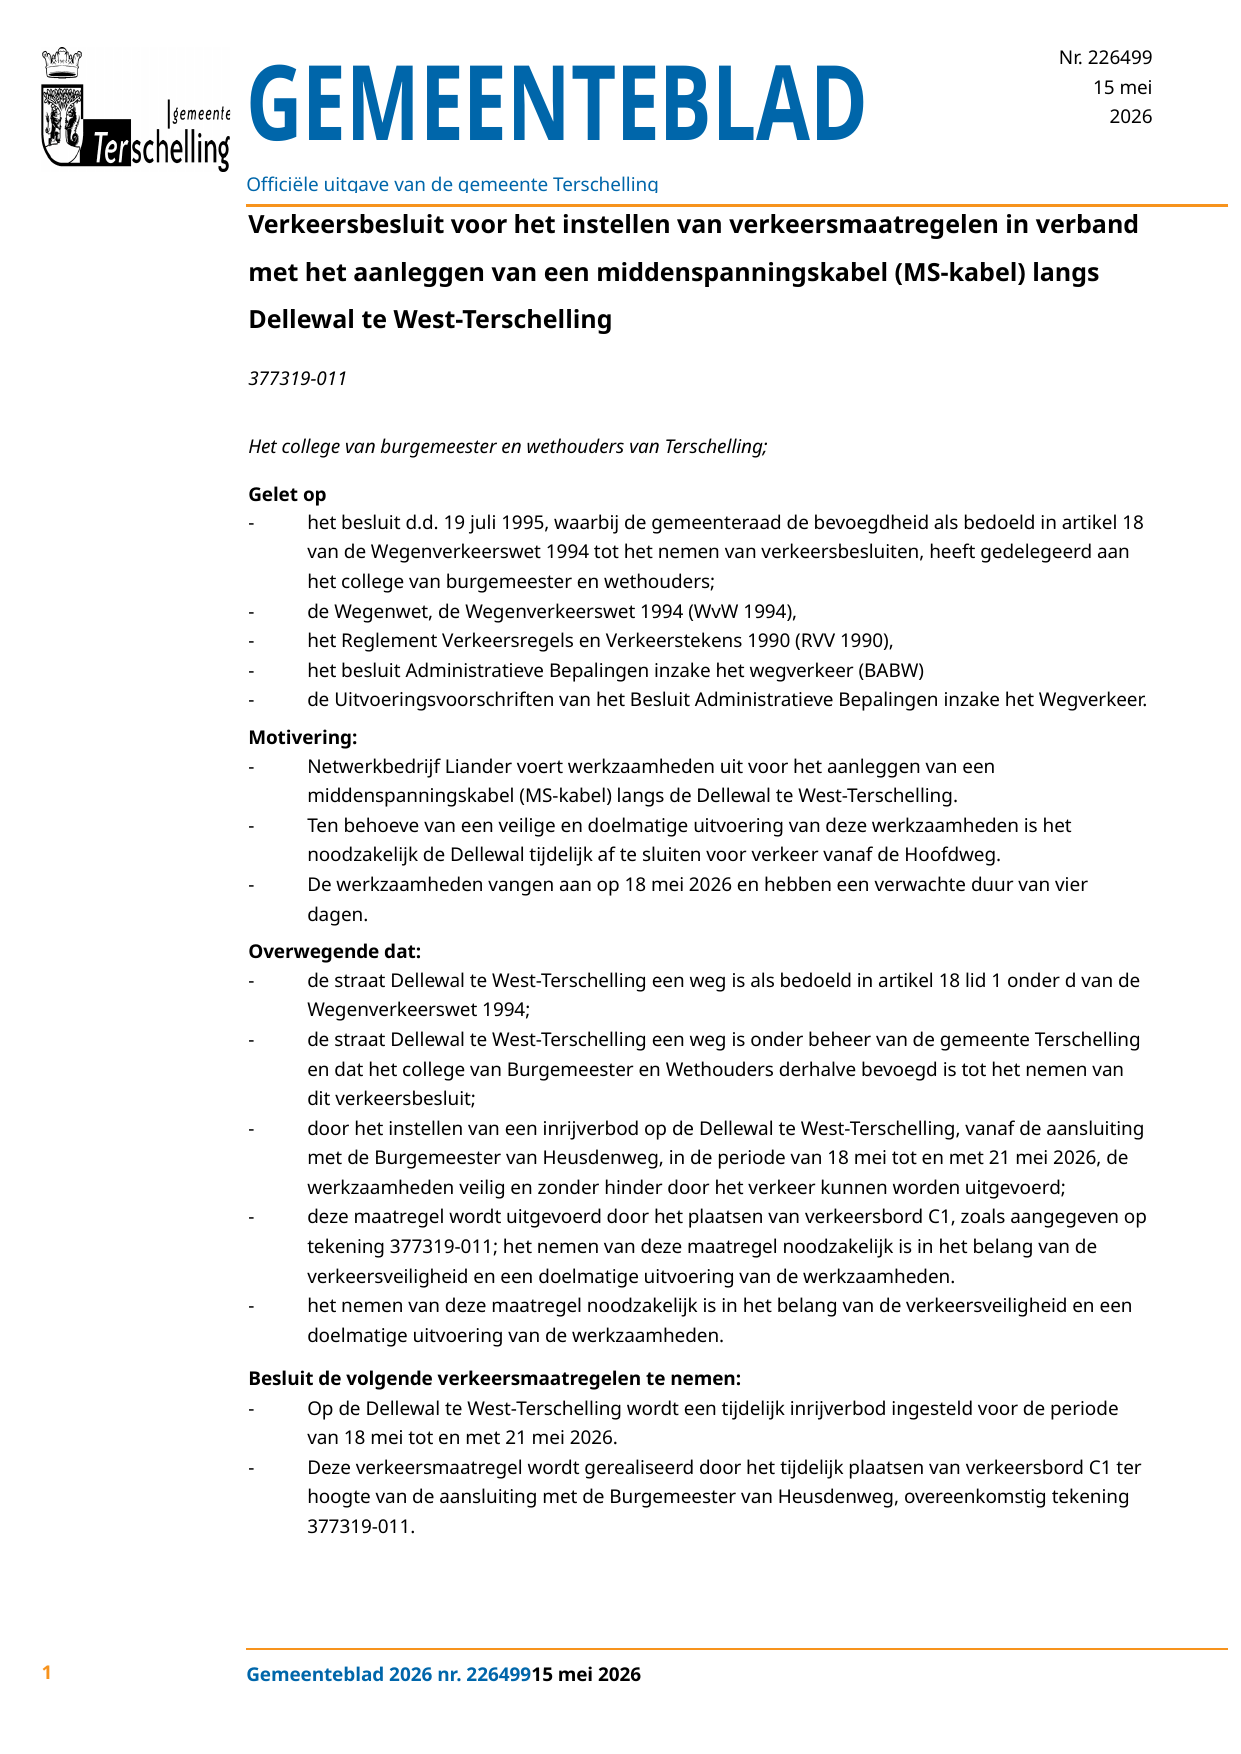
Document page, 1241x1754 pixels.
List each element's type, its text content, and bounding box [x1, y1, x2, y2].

list het Reglement Verkeersregels en Verkeerstekens 1990 (RVV 1990), [248, 627, 1152, 653]
list de Wegenwet, de Wegenverkeerswet 1994 (WvW 1994), [248, 598, 1152, 624]
text Overwegende dat: [248, 939, 1152, 964]
text Gelet op [248, 481, 1152, 507]
list de Uitvoeringsvoorschriften van het Besluit Administratieve Bepalingen inzake het Wegverkeer. [248, 687, 1152, 712]
list De werkzaamheden vangen aan op 18 mei 2026 en hebben een verwachte duur van vier dagen. [248, 871, 1152, 927]
text Verkeersbesluit voor het instellen van verkeersmaatregelen in verband met het aanleggen van een middenspanningskabel (MS-kabel) langs Dellewal te West-Terschelling [248, 207, 1152, 336]
list Deze verkeersmaatregel wordt gerealiseerd door het tijdelijk plaatsen van verkeersbord C1 ter hoogte van de aansluiting met de Burgemeester van Heusdenweg, overeenkomstig tekening 377319-011. [248, 1454, 1152, 1539]
list Ten behoeve van een veilige en doelmatige uitvoering van deze werkzaamheden is het noodzakelijk de Dellewal tijdelijk af te sluiten voor verkeer vanaf de Hoofdweg. [248, 812, 1152, 867]
picture [41, 47, 231, 172]
list het nemen van deze maatregel noodzakelijk is in het belang van de verkeersveiligheid en een doelmatige uitvoering van de werkzaamheden. [248, 1292, 1152, 1348]
list door het instellen van een inrijverbod op de Dellewal te West-Terschelling, vanaf de aansluiting met de Burgemeester van Heusdenweg, in de periode van 18 mei tot en met 21 mei 2026, de werkzaamheden veilig en zonder hinder door het verkeer kunnen worden uitgevoerd; [248, 1115, 1152, 1200]
text 377319-011 [248, 366, 1152, 391]
list de straat Dellewal te West-Terschelling een weg is als bedoeld in artikel 18 lid 1 onder d van de Wegenverkeerswet 1994; [248, 967, 1152, 1022]
text Besluit de volgende verkeersmaatregelen te nemen: [248, 1365, 1152, 1391]
list Op de Dellewal te West-Terschelling wordt een tijdelijk inrijverbod ingesteld voor de periode van 18 mei tot en met 21 mei 2026. [248, 1395, 1152, 1450]
list het besluit Administratieve Bepalingen inzake het wegverkeer (BABW) [248, 657, 1152, 683]
list Netwerkbedrijf Liander voert werkzaamheden uit voor het aanleggen van een middenspanningskabel (MS-kabel) langs de Dellewal te West-Terschelling. [248, 753, 1152, 808]
list het besluit d.d. 19 juli 1995, waarbij de gemeenteraad de bevoegdheid als bedoeld in artikel 18 van de Wegenverkeerswet 1994 tot het nemen van verkeersbesluiten, heeft gedelegeerd aan het college van burgemeester en wethouders; [248, 509, 1152, 594]
list deze maatregel wordt uitgevoerd door het plaatsen van verkeersbord C1, zoals aangegeven op tekening 377319-011; het nemen van deze maatregel noodzakelijk is in het belang van de verkeersveiligheid en een doelmatige uitvoering van de werkzaamheden. [248, 1204, 1152, 1289]
text Het college van burgemeester en wethouders van Terschelling; [248, 433, 1152, 459]
text Motivering: [248, 724, 1152, 750]
list de straat Dellewal te West-Terschelling een weg is onder beheer van de gemeente Terschelling en dat het college van Burgemeester en Wethouders derhalve bevoegd is tot het nemen van dit verkeersbesluit; [248, 1026, 1152, 1111]
